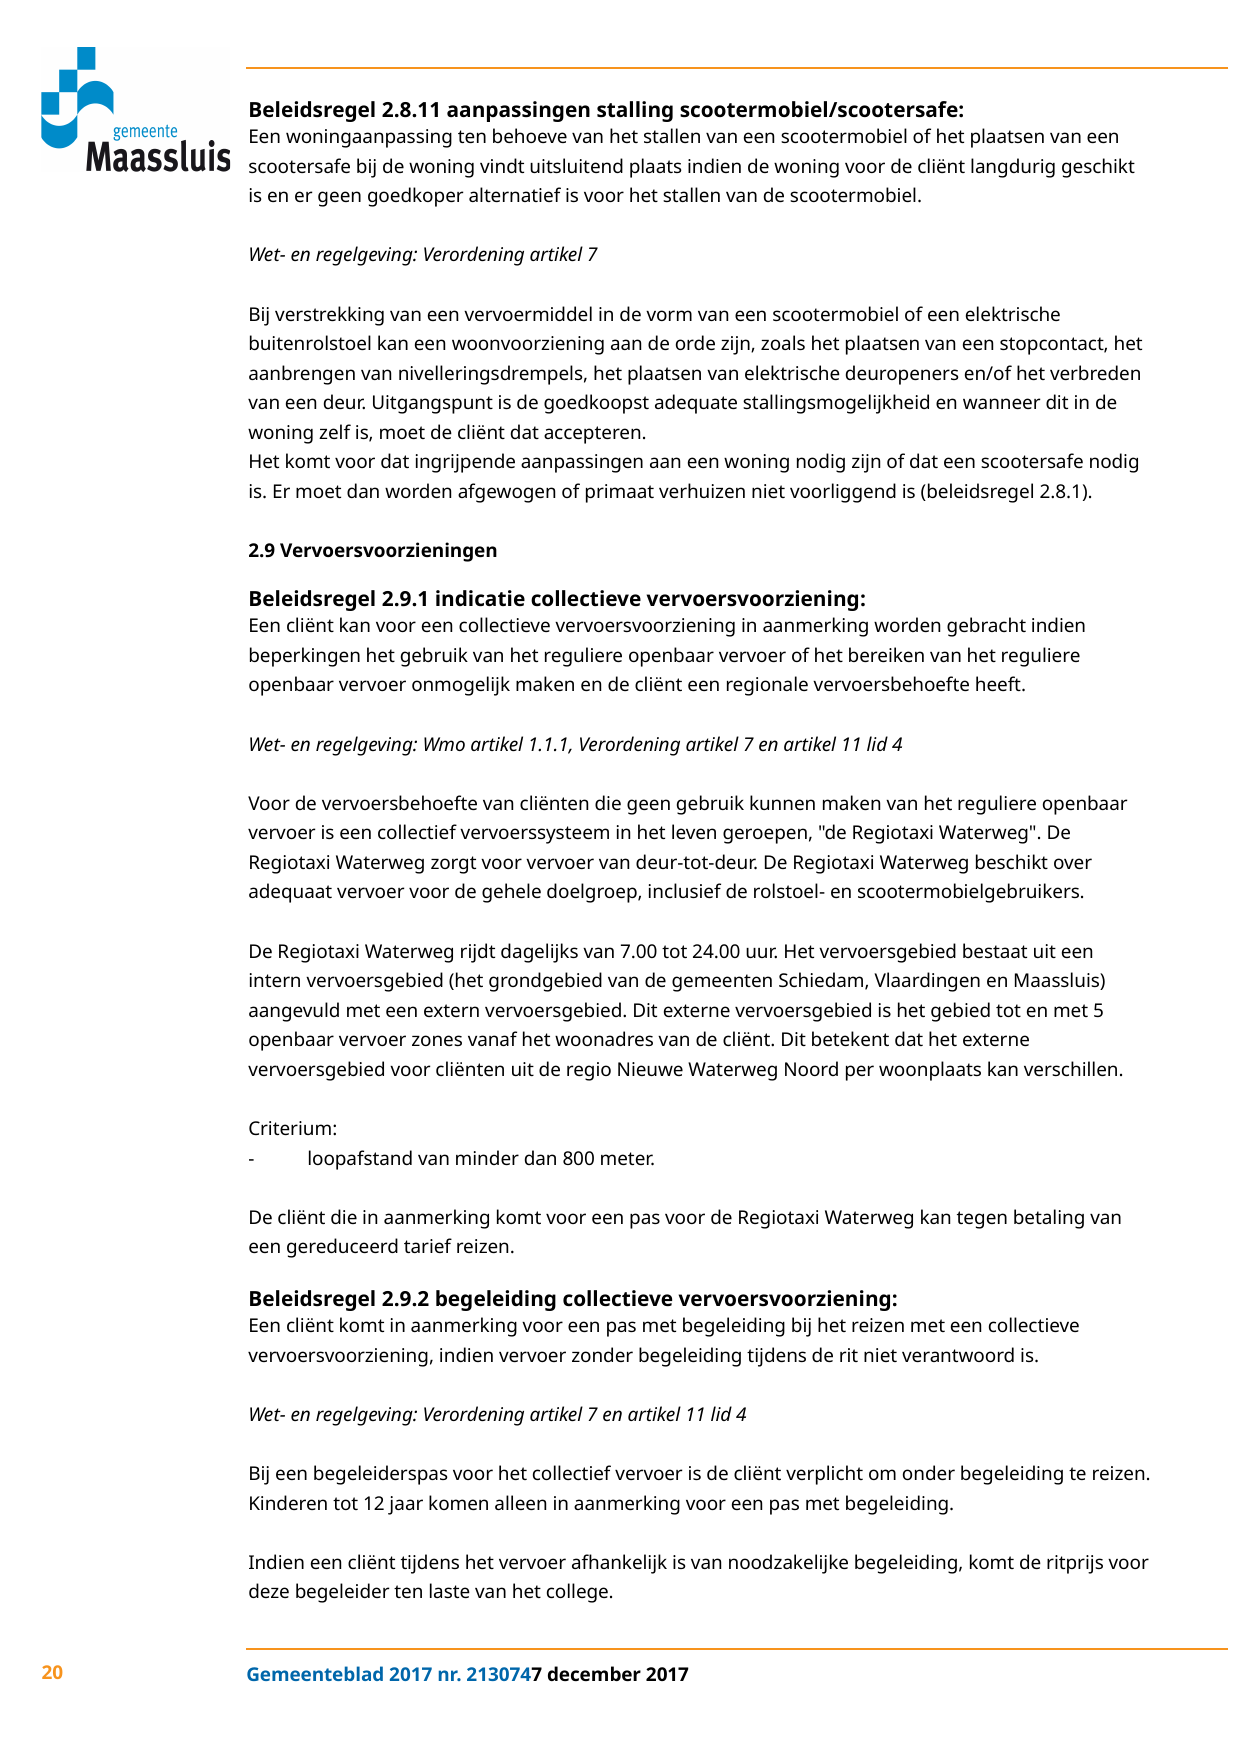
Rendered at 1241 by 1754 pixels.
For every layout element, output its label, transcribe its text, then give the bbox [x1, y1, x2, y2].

text Bij een begeleiderspas voor het collectief vervoer is de cliënt verplicht om onder begeleiding te reizen. Kinderen tot 12 jaar komen alleen in aanmerking voor een pas met begeleiding. [248, 1460, 1152, 1516]
text Het komt voor dat ingrijpende aanpassingen aan een woning nodig zijn of dat een scootersafe nodig is. Er moet dan worden afgewogen of primaat verhuizen niet voorliggend is (beleidsregel 2.8.1). [248, 449, 1152, 504]
picture [41, 47, 77, 92]
text Beleidsregel 2.9.1 indicatie collectieve vervoersvoorziening: [248, 584, 1152, 612]
text Een cliënt komt in aanmerking voor een pas met begeleiding bij het reizen met een collectieve vervoersvoorziening, indien vervoer zonder begeleiding tijdens de rit niet verantwoord is. [248, 1312, 1152, 1368]
text Bij verstrekking van een vervoermiddel in de vorm van een scootermobiel of een elektrische buitenrolstoel kan een woonvoorziening aan de orde zijn, zoals het plaatsen van een stopcontact, het aanbrengen van nivelleringsdrempels, het plaatsen van elektrische deuropeners en/of het verbreden van een deur. Uitgangspunt is de goedkoopst adequate stallingsmogelijkheid en wanneer dit in de woning zelf is, moet de cliënt dat accepteren. [248, 301, 1152, 445]
text Wet- en regelgeving: Verordening artikel 7 [248, 242, 1152, 267]
text Beleidsregel 2.9.2 begeleiding collectieve vervoersvoorziening: [248, 1284, 1152, 1312]
text De cliënt die in aanmerking komt voor een pas voor de Regiotaxi Waterweg kan tegen betaling van een gereduceerd tarief reizen. [248, 1204, 1152, 1259]
text Criterium: [248, 1115, 1152, 1141]
text Een woningaanpassing ten behoeve van het stallen van een scootermobiel of het plaatsen van een scootersafe bij de woning vindt uitsluitend plaats indien de woning voor de cliënt langdurig geschikt is en er geen goedkoper alternatief is voor het stallen van de scootermobiel. [248, 123, 1152, 208]
text Voor de vervoersbehoefte van cliënten die geen gebruik kunnen maken van het reguliere openbaar vervoer is een collectief vervoerssysteem in het leven geroepen, "de Regiotaxi Waterweg". De Regiotaxi Waterweg zorgt voor vervoer van deur-tot-deur. De Regiotaxi Waterweg beschikt over adequaat vervoer voor de gehele doelgroep, inclusief de rolstoel- en scootermobielgebruikers. [248, 790, 1152, 904]
picture [41, 47, 231, 172]
text Indien een cliënt tijdens het vervoer afhankelijk is van noodzakelijke begeleiding, komt de ritprijs voor deze begeleider ten laste van het college. [248, 1549, 1152, 1604]
text Wet- en regelgeving: Wmo artikel 1.1.1, Verordening artikel 7 en artikel 11 lid 4 [248, 731, 1152, 756]
text 2.9 Vervoersvoorzieningen [248, 537, 1152, 563]
text De Regiotaxi Waterweg rijdt dagelijks van 7.00 tot 24.00 uur. Het vervoersgebied bestaat uit een intern vervoersgebied (het grondgebied van de gemeenten Schiedam, Vlaardingen en Maassluis) aangevuld met een extern vervoersgebied. Dit externe vervoersgebied is het gebied tot en met 5 openbaar vervoer zones vanaf het woonadres van de cliënt. Dit betekent dat het externe vervoersgebied voor cliënten uit de regio Nieuwe Waterweg Noord per woonplaats kan verschillen. [248, 938, 1152, 1082]
text Beleidsregel 2.8.11 aanpassingen stalling scootermobiel/scootersafe: [248, 95, 1152, 123]
text Een cliënt kan voor een collectieve vervoersvoorziening in aanmerking worden gebracht indien beperkingen het gebruik van het reguliere openbaar vervoer of het bereiken van het reguliere openbaar vervoer onmogelijk maken en de cliënt een regionale vervoersbehoefte heeft. [248, 612, 1152, 697]
list loopafstand van minder dan 800 meter. [248, 1145, 1152, 1171]
text Wet- en regelgeving: Verordening artikel 7 en artikel 11 lid 4 [248, 1401, 1152, 1427]
